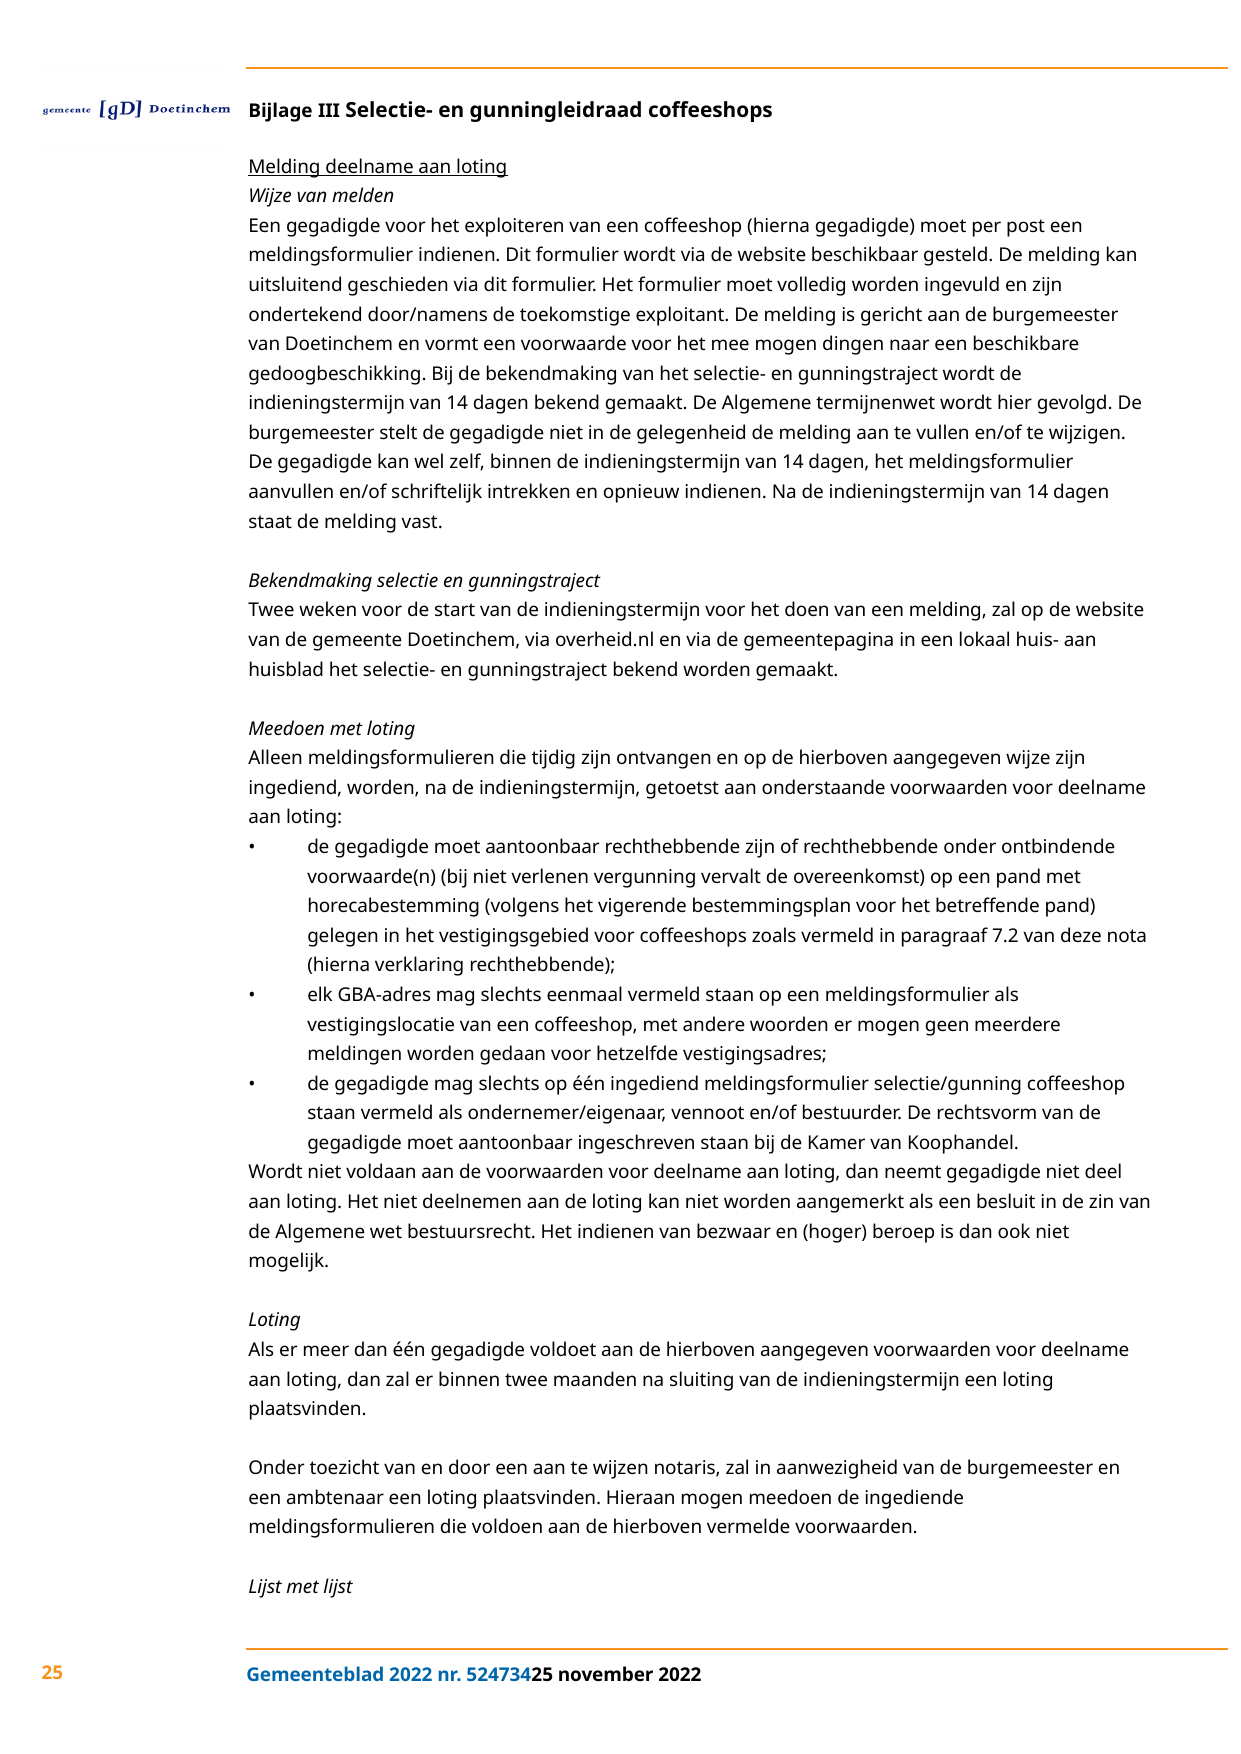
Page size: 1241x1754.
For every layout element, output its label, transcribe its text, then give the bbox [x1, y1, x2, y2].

list de gegadigde moet aantoonbaar rechthebbende zijn of rechthebbende onder ontbindende voorwaarde(n) (bij niet verlenen vergunning vervalt de overeenkomst) op een pand met horecabestemming (volgens het vigerende bestemmingsplan voor het betreffende pand) gelegen in het vestigingsgebied voor coffeeshops zoals vermeld in paragraaf 7.2 van deze nota (hierna verklaring rechthebbende); [248, 833, 1152, 977]
text Meedoen met loting [248, 715, 1152, 741]
text Loting [248, 1307, 1152, 1332]
list de gegadigde mag slechts op één ingediend meldingsformulier selectie/gunning coffeeshop staan vermeld als ondernemer/eigenaar, vennoot en/of bestuurder. De rechtsvorm van de gegadigde moet aantoonbaar ingeschreven staan bij de Kamer van Koophandel. [248, 1070, 1152, 1155]
text Als er meer dan één gegadigde voldoet aan de hierboven aangegeven voorwaarden voor deelname aan loting, dan zal er binnen twee maanden na sluiting van de indieningstermijn een loting plaatsvinden. [248, 1336, 1152, 1421]
text Twee weken voor de start van de indieningstermijn voor het doen van een melding, zal op de website van de gemeente Doetinchem, via overheid.nl en via de gemeentepagina in een lokaal huis- aan huisblad het selectie- en gunningstraject bekend worden gemaakt. [248, 597, 1152, 682]
text Bekendmaking selectie en gunningstraject [248, 567, 1152, 593]
text Bijlage III Selectie- en gunningleidraad coffeeshops [248, 95, 1152, 123]
text Onder toezicht van en door een aan te wijzen notaris, zal in aanwezigheid van de burgemeester en een ambtenaar een loting plaatsvinden. Hieraan mogen meedoen de ingediende meldingsformulieren die voldoen aan de hierboven vermelde voorwaarden. [248, 1454, 1152, 1539]
text Een gegadigde voor het exploiteren van een coffeeshop (hierna gegadigde) moet per post een meldingsformulier indienen. Dit formulier wordt via de website beschikbaar gesteld. De melding kan uitsluitend geschieden via dit formulier. Het formulier moet volledig worden ingevuld en zijn ondertekend door/namens de toekomstige exploitant. De melding is gericht aan de burgemeester van Doetinchem en vormt een voorwaarde voor het mee mogen dingen naar een beschikbare gedoogbeschikking. Bij de bekendmaking van het selectie- en gunningstraject wordt de indieningstermijn van 14 dagen bekend gemaakt. De Algemene termijnenwet wordt hier gevolgd. De burgemeester stelt de gegadigde niet in de gelegenheid de melding aan te vullen en/of te wijzigen. De gegadigde kan wel zelf, binnen de indieningstermijn van 14 dagen, het meldingsformulier aanvullen en/of schriftelijk intrekken en opnieuw indienen. Na de indieningstermijn van 14 dagen staat de melding vast. [248, 212, 1152, 534]
text Alleen meldingsformulieren die tijdig zijn ontvangen en op de hierboven aangegeven wijze zijn ingediend, worden, na de indieningstermijn, getoetst aan onderstaande voorwaarden voor deelname aan loting: [248, 744, 1152, 829]
text Wijze van melden [248, 182, 1152, 208]
text Melding deelname aan loting [248, 153, 1152, 179]
list elk GBA-adres mag slechts eenmaal vermeld staan op een meldingsformulier als vestigingslocatie van een coffeeshop, met andere woorden er mogen geen meerdere meldingen worden gedaan voor hetzelfde vestigingsadres; [248, 981, 1152, 1066]
text Lijst met lijst [248, 1573, 1152, 1599]
picture [41, 47, 231, 172]
text Wordt niet voldaan aan de voorwaarden voor deelname aan loting, dan neemt gegadigde niet deel aan loting. Het niet deelnemen aan de loting kan niet worden aangemerkt als een besluit in de zin van de Algemene wet bestuursrecht. Het indienen van bezwaar en (hoger) beroep is dan ook niet mogelijk. [248, 1159, 1152, 1273]
